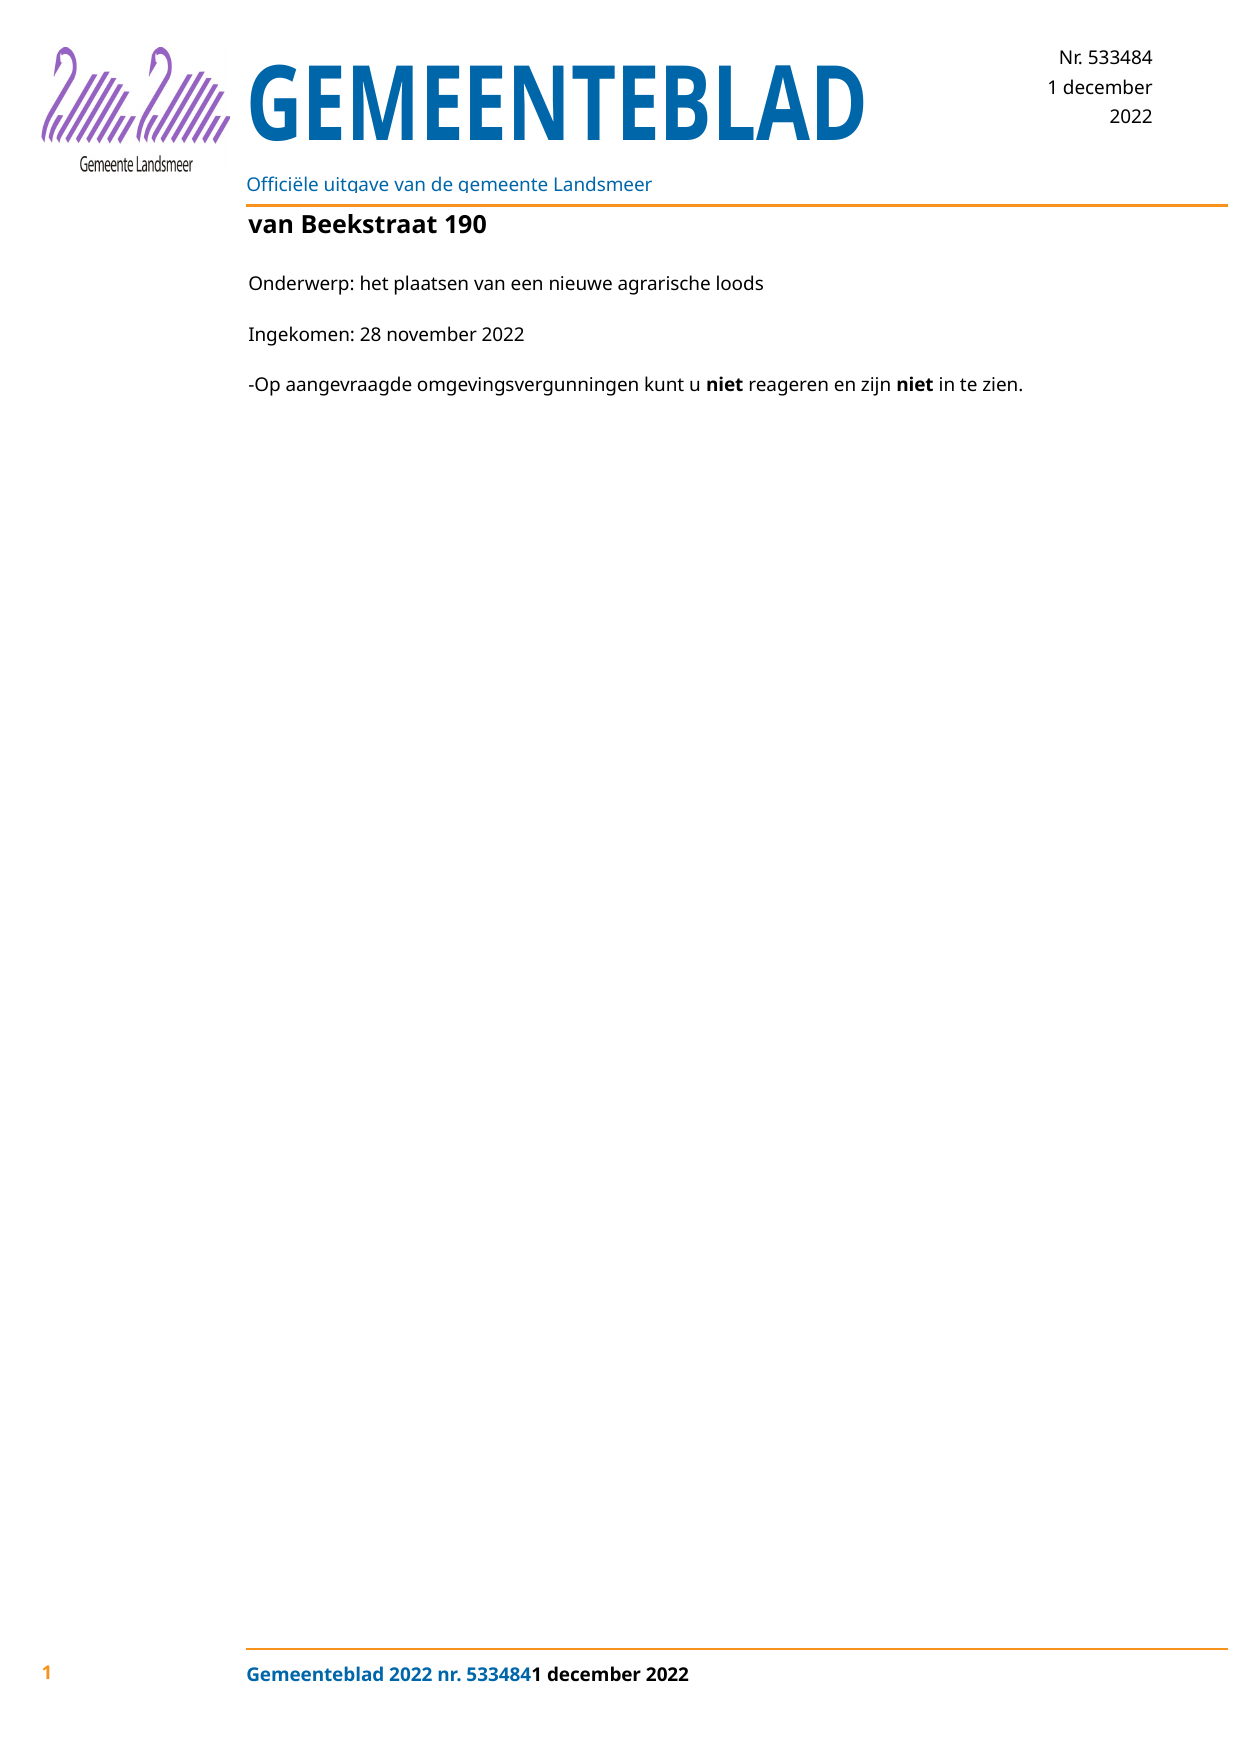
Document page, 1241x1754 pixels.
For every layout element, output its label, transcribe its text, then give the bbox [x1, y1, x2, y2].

picture [41, 47, 231, 172]
text Ingekomen: 28 november 2022 [248, 321, 1152, 346]
text van Beekstraat 190 [248, 207, 1152, 241]
text Onderwerp: het plaatsen van een nieuwe agrarische loods [248, 270, 1152, 296]
text -Op aangevraagde omgevingsvergunningen kunt u niet reageren en zijn niet in te zien. [248, 371, 1152, 397]
